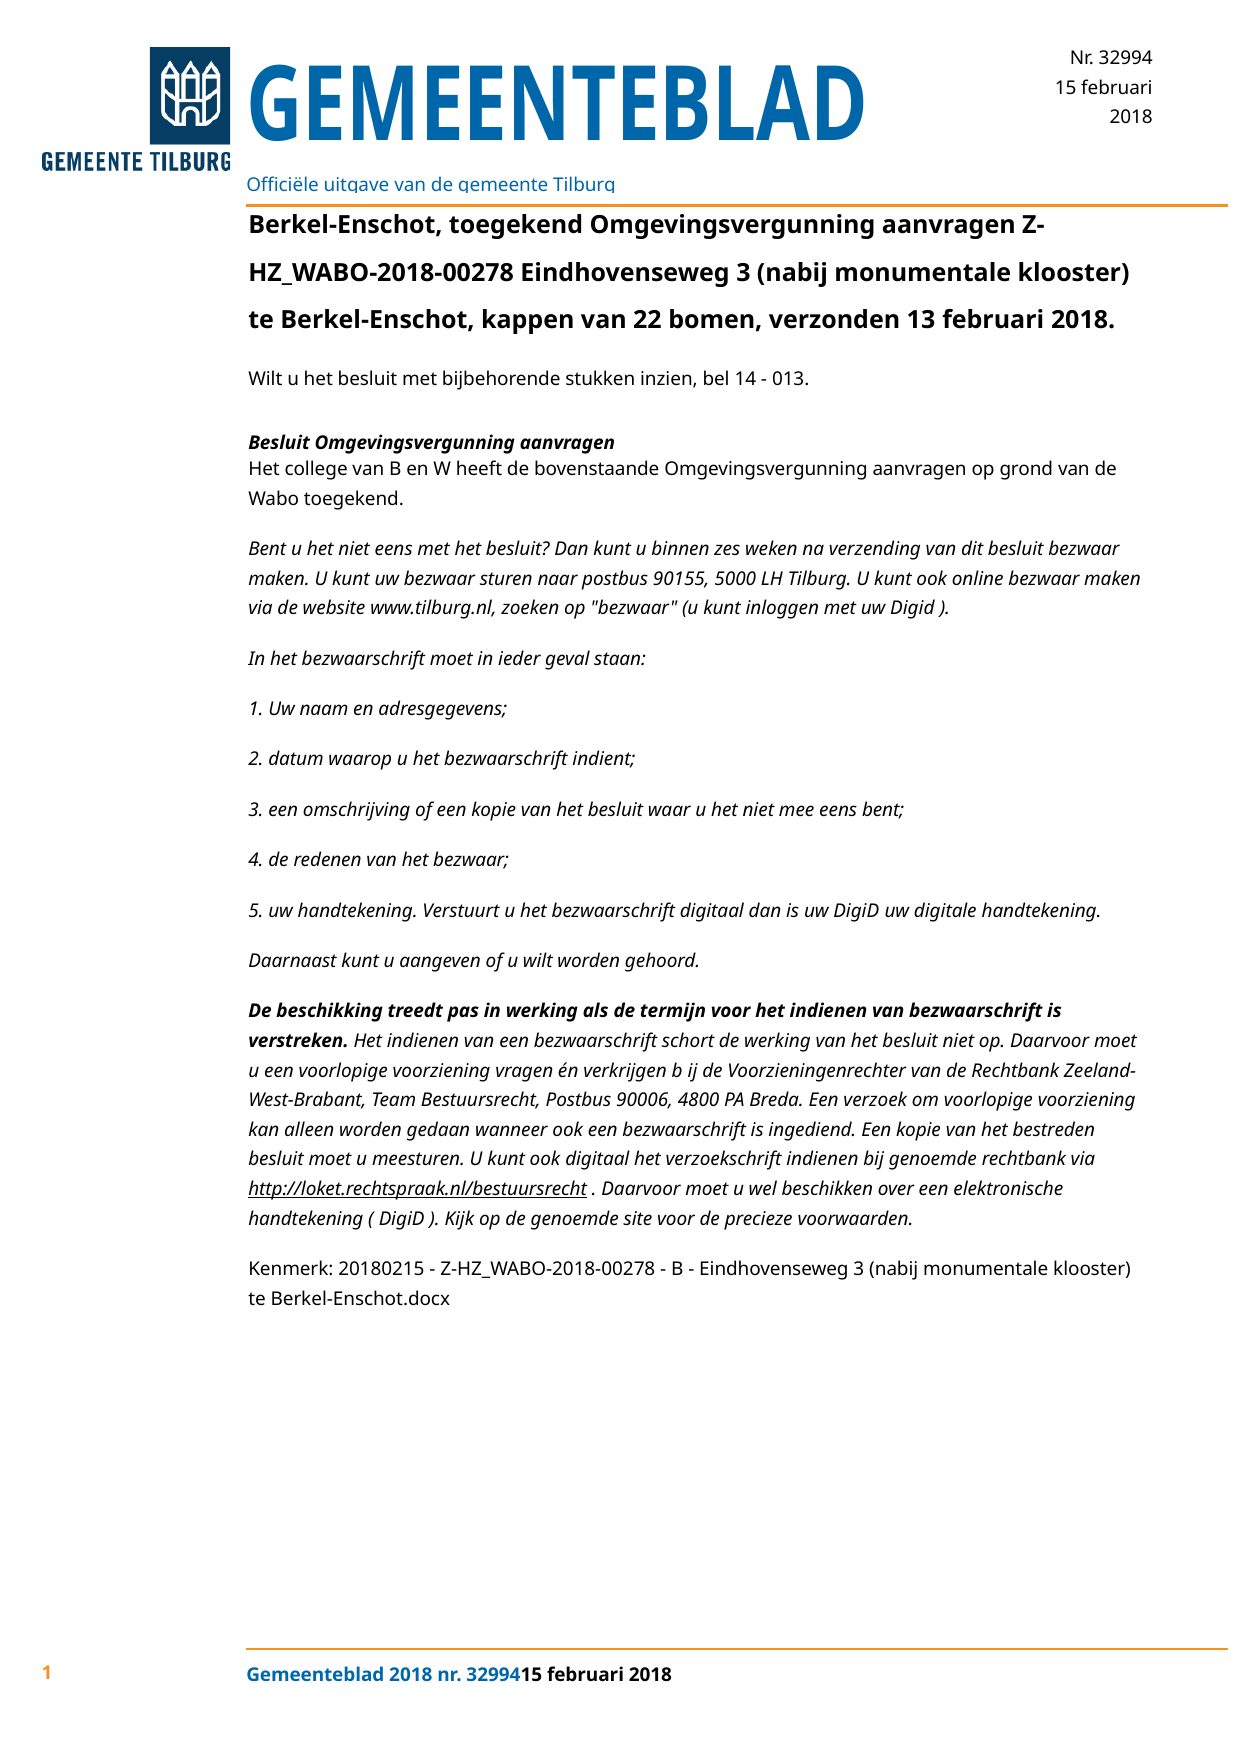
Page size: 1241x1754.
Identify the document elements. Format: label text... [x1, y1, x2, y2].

text 1. Uw naam en adresgegevens; [248, 695, 1152, 721]
text Kenmerk: 20180215 - Z-HZ_WABO-2018-00278 - B - Eindhovenseweg 3 (nabij monumentale klooster) te Berkel-Enschot.docx [248, 1255, 1152, 1311]
picture [41, 47, 231, 172]
text Wilt u het besluit met bijbehorende stukken inzien, bel 14 - 013. [248, 366, 1152, 391]
text Berkel-Enschot, toegekend Omgevingsvergunning aanvragen Z-HZ_WABO-2018-00278 Eindhovenseweg 3 (nabij monumentale klooster) te Berkel-Enschot, kappen van 22 bomen, verzonden 13 februari 2018. [248, 207, 1152, 336]
text 2. datum waarop u het bezwaarschrift indient; [248, 746, 1152, 771]
text 5. uw handtekening. Verstuurt u het bezwaarschrift digitaal dan is uw DigiD uw digitale handtekening. [248, 897, 1152, 923]
text Het college van B en W heeft de bovenstaande Omgevingsvergunning aanvragen op grond van de Wabo toegekend. [248, 455, 1152, 511]
text 3. een omschrijving of een kopie van het besluit waar u het niet mee eens bent; [248, 796, 1152, 822]
text Bent u het niet eens met het besluit? Dan kunt u binnen zes weken na verzending van dit besluit bezwaar maken. U kunt uw bezwaar sturen naar postbus 90155, 5000 LH Tilburg. U kunt ook online bezwaar maken via de website www.tilburg.nl, zoeken op "bezwaar" (u kunt inloggen met uw Digid ). [248, 535, 1152, 620]
text 4. de redenen van het bezwaar; [248, 846, 1152, 872]
text Besluit Omgevingsvergunning aanvragen [248, 429, 1152, 455]
text Daarnaast kunt u aangeven of u wilt worden gehoord. [248, 947, 1152, 973]
text In het bezwaarschrift moet in ieder geval staan: [248, 645, 1152, 671]
text De beschikking treedt pas in werking als de termijn voor het indienen van bezwaarschrift is verstreken. Het indienen van een bezwaarschrift schort de werking van het besluit niet op. Daarvoor moet u een voorlopige voorziening vragen én verkrijgen b ij de Voorzieningenrechter van de Rechtbank Zeeland-West-Brabant, Team Bestuursrecht, Postbus 90006, 4800 PA Breda. Een verzoek om voorlopige voorziening kan alleen worden gedaan wanneer ook een bezwaarschrift is ingediend. Een kopie van het bestreden besluit moet u meesturen. U kunt ook digitaal het verzoekschrift indienen bij genoemde rechtbank via http://loket.rechtspraak.nl/bestuursrecht . Daarvoor moet u wel beschikken over een elektronische handtekening ( DigiD ). Kijk op de genoemde site voor de precieze voorwaarden. [248, 998, 1152, 1231]
